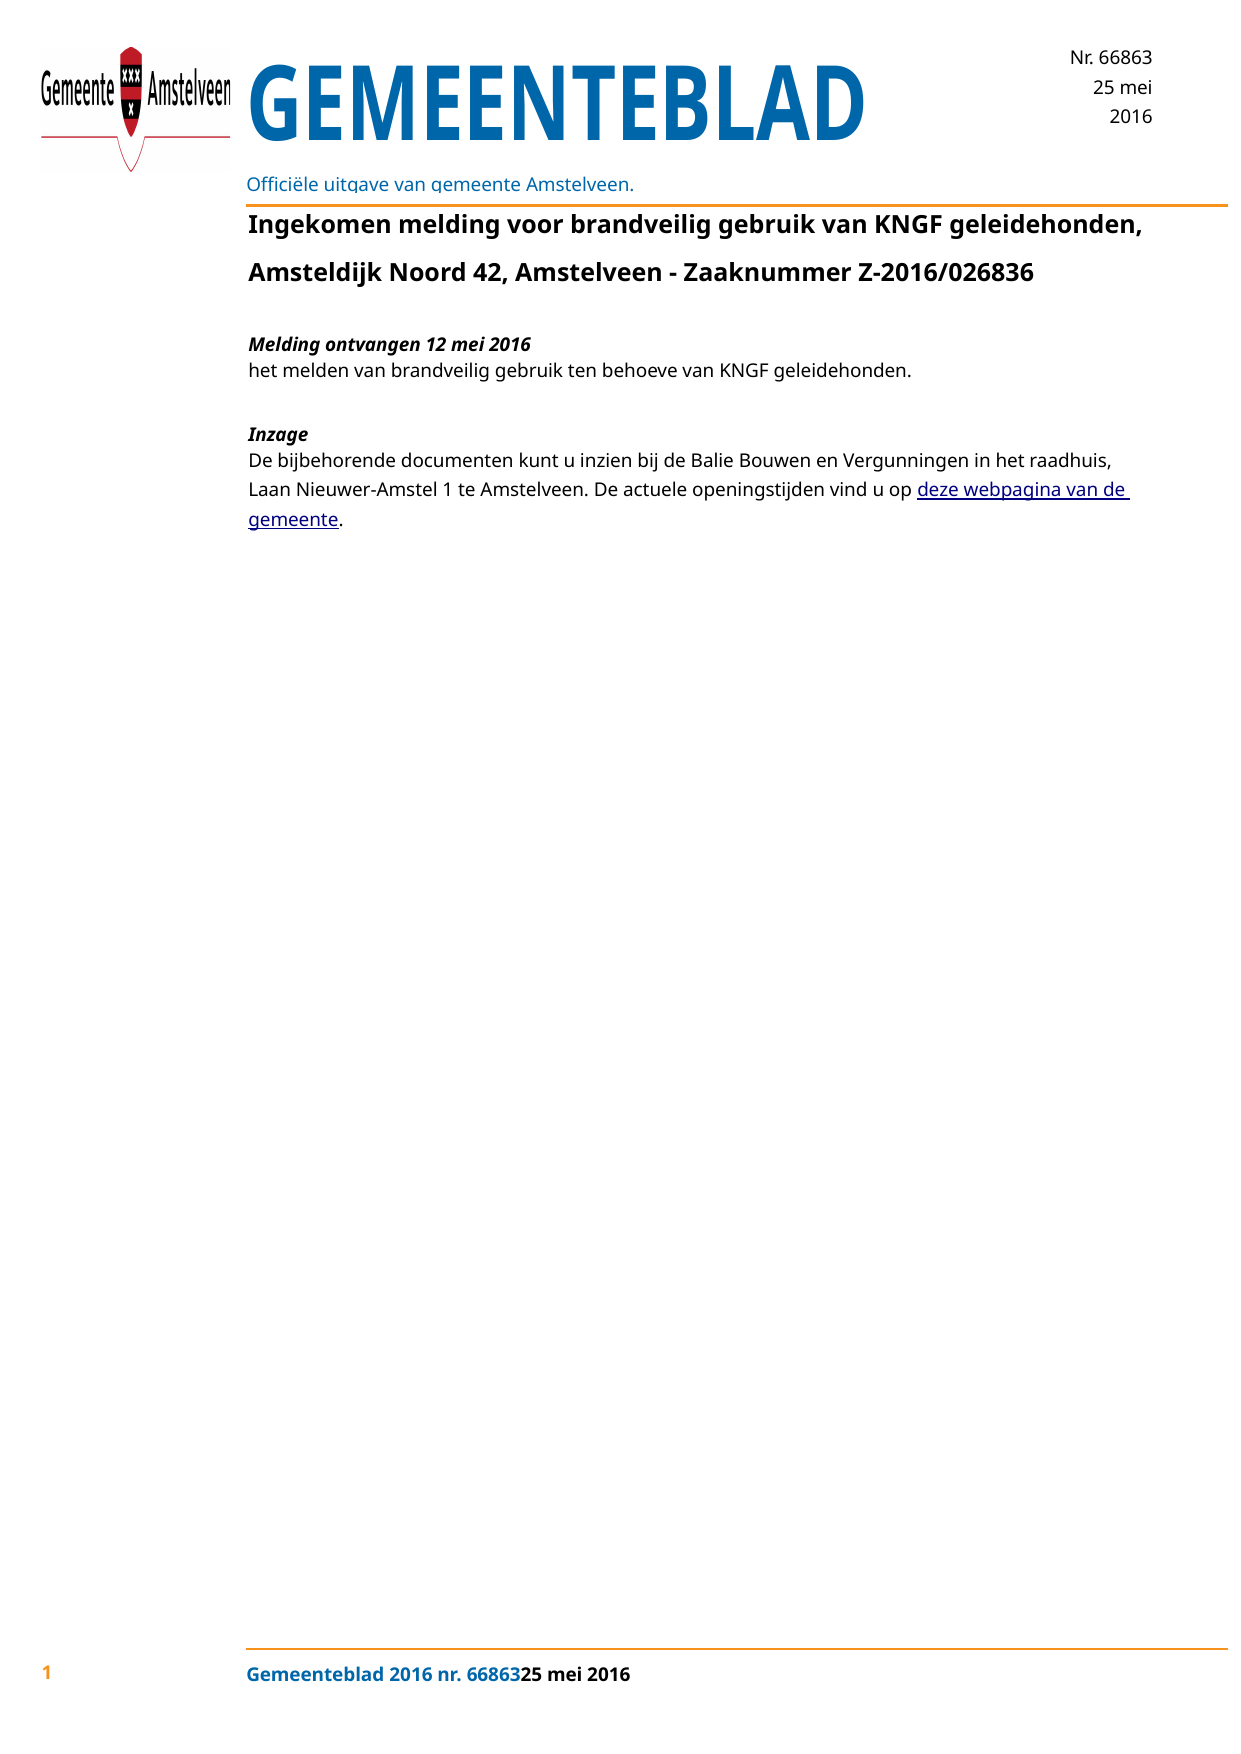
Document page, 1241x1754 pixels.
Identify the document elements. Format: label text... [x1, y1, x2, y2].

text Melding ontvangen 12 mei 2016 [248, 331, 1152, 357]
text het melden van brandveilig gebruik ten behoeve van KNGF geleidehonden. [248, 357, 1152, 383]
text Ingekomen melding voor brandveilig gebruik van KNGF geleidehonden, Amsteldijk Noord 42, Amstelveen - Zaaknummer Z-2016/026836 [248, 207, 1152, 288]
text De bijbehorende documenten kunt u inzien bij de Balie Bouwen en Vergunningen in het raadhuis, Laan Nieuwer-Amstel 1 te Amstelveen. De actuele openingstijden vind u op deze webpagina van de gemeente. [248, 447, 1152, 532]
picture [41, 47, 231, 172]
text Inzage [248, 421, 1152, 447]
